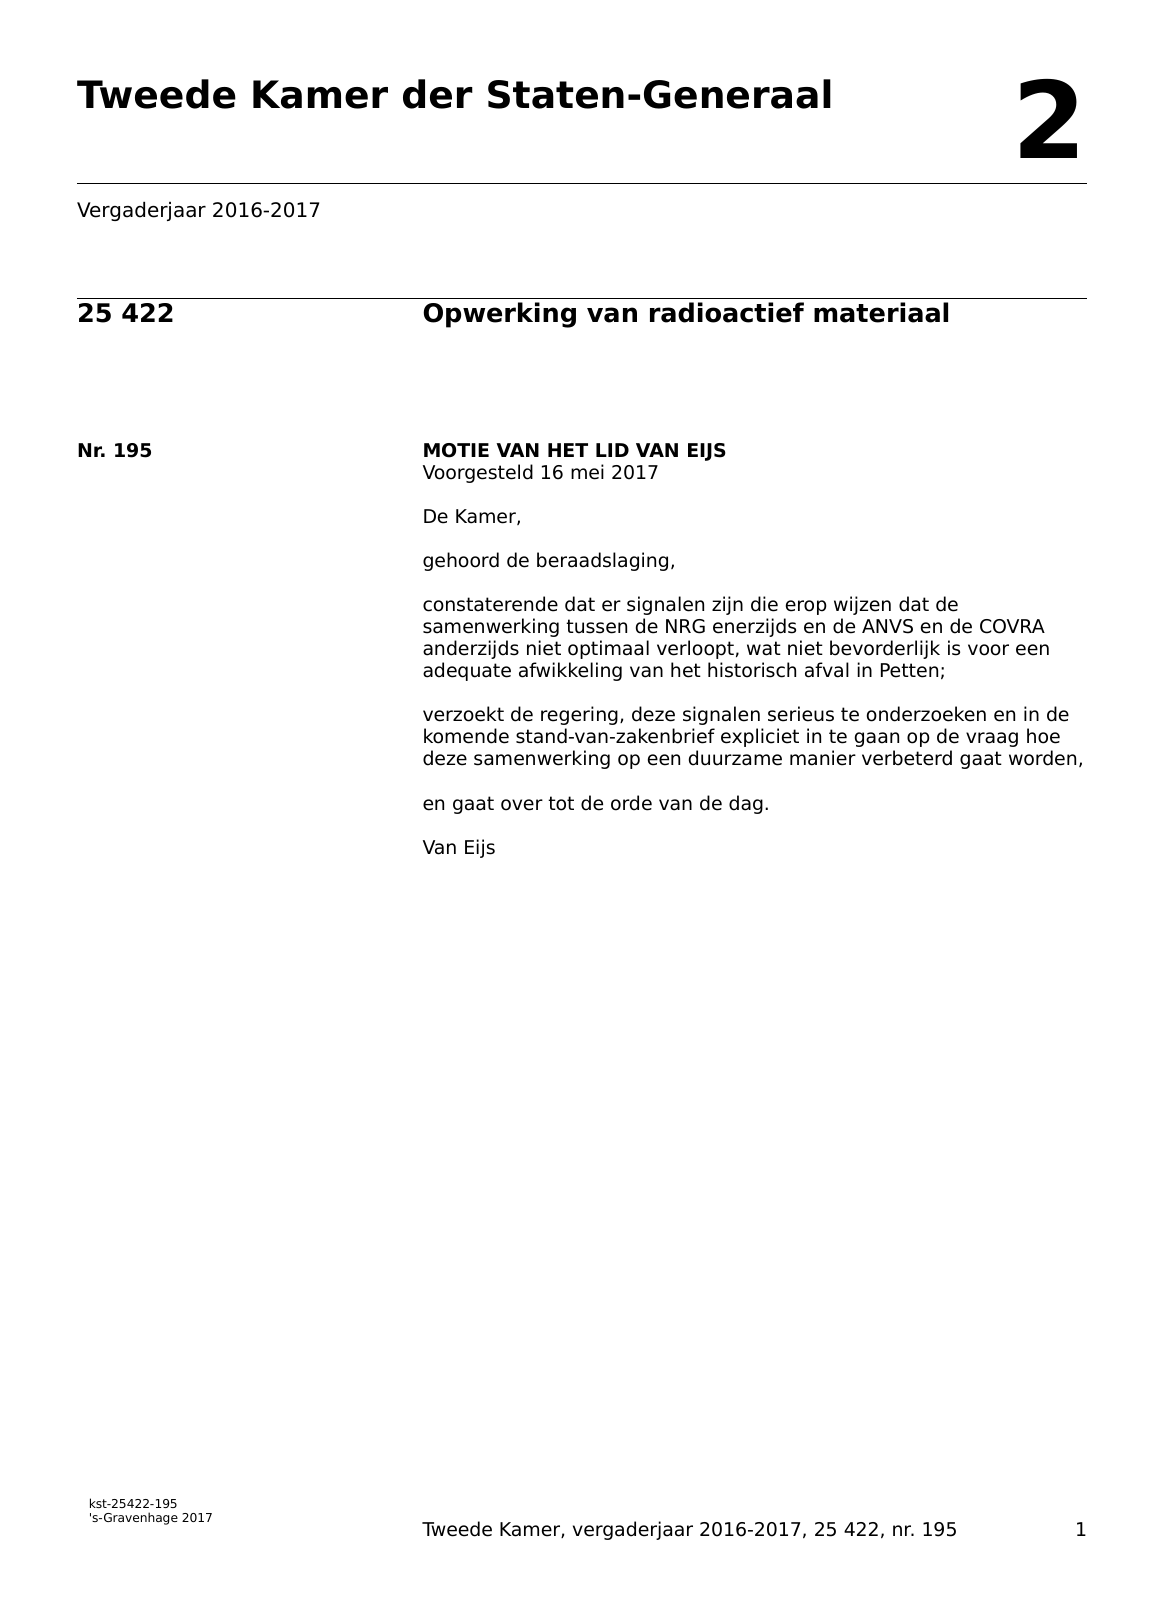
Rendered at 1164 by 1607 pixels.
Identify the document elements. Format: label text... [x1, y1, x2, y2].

subtitle 25 422 Opwerking van radioactief materiaal [77, 299, 1087, 329]
text kst-25422-195 [88, 1497, 323, 1511]
text De Kamer, [422, 506, 1087, 528]
text Voorgesteld 16 mei 2017 [422, 462, 1087, 484]
subtitle Nr. 195 MOTIE VAN HET LID VAN EIJS [77, 440, 1087, 462]
text verzoekt de regering, deze signalen serieus te onderzoeken en in de komende stand-van-zakenbrief expliciet in te gaan op de vraag hoe deze samenwerking op een duurzame manier verbeterd gaat worden, [422, 704, 1087, 770]
text en gaat over tot de orde van de dag. [422, 792, 1087, 814]
text constaterende dat er signalen zijn die erop wijzen dat de samenwerking tussen de NRG enerzijds en de ANVS en de COVRA anderzijds niet optimaal verloopt, wat niet bevorderlijk is voor een adequate afwikkeling van het historisch afval in Petten; [422, 594, 1087, 682]
table_header Tweede Kamer der Staten-Generaal [77, 59, 886, 183]
table_header 2 [886, 59, 1087, 183]
table_cell Vergaderjaar 2016-2017 [77, 184, 1087, 298]
text gehoord de beraadslaging, [422, 550, 1087, 572]
text 's-Gravenhage 2017 [88, 1511, 323, 1525]
text Van Eijs [422, 837, 1087, 858]
